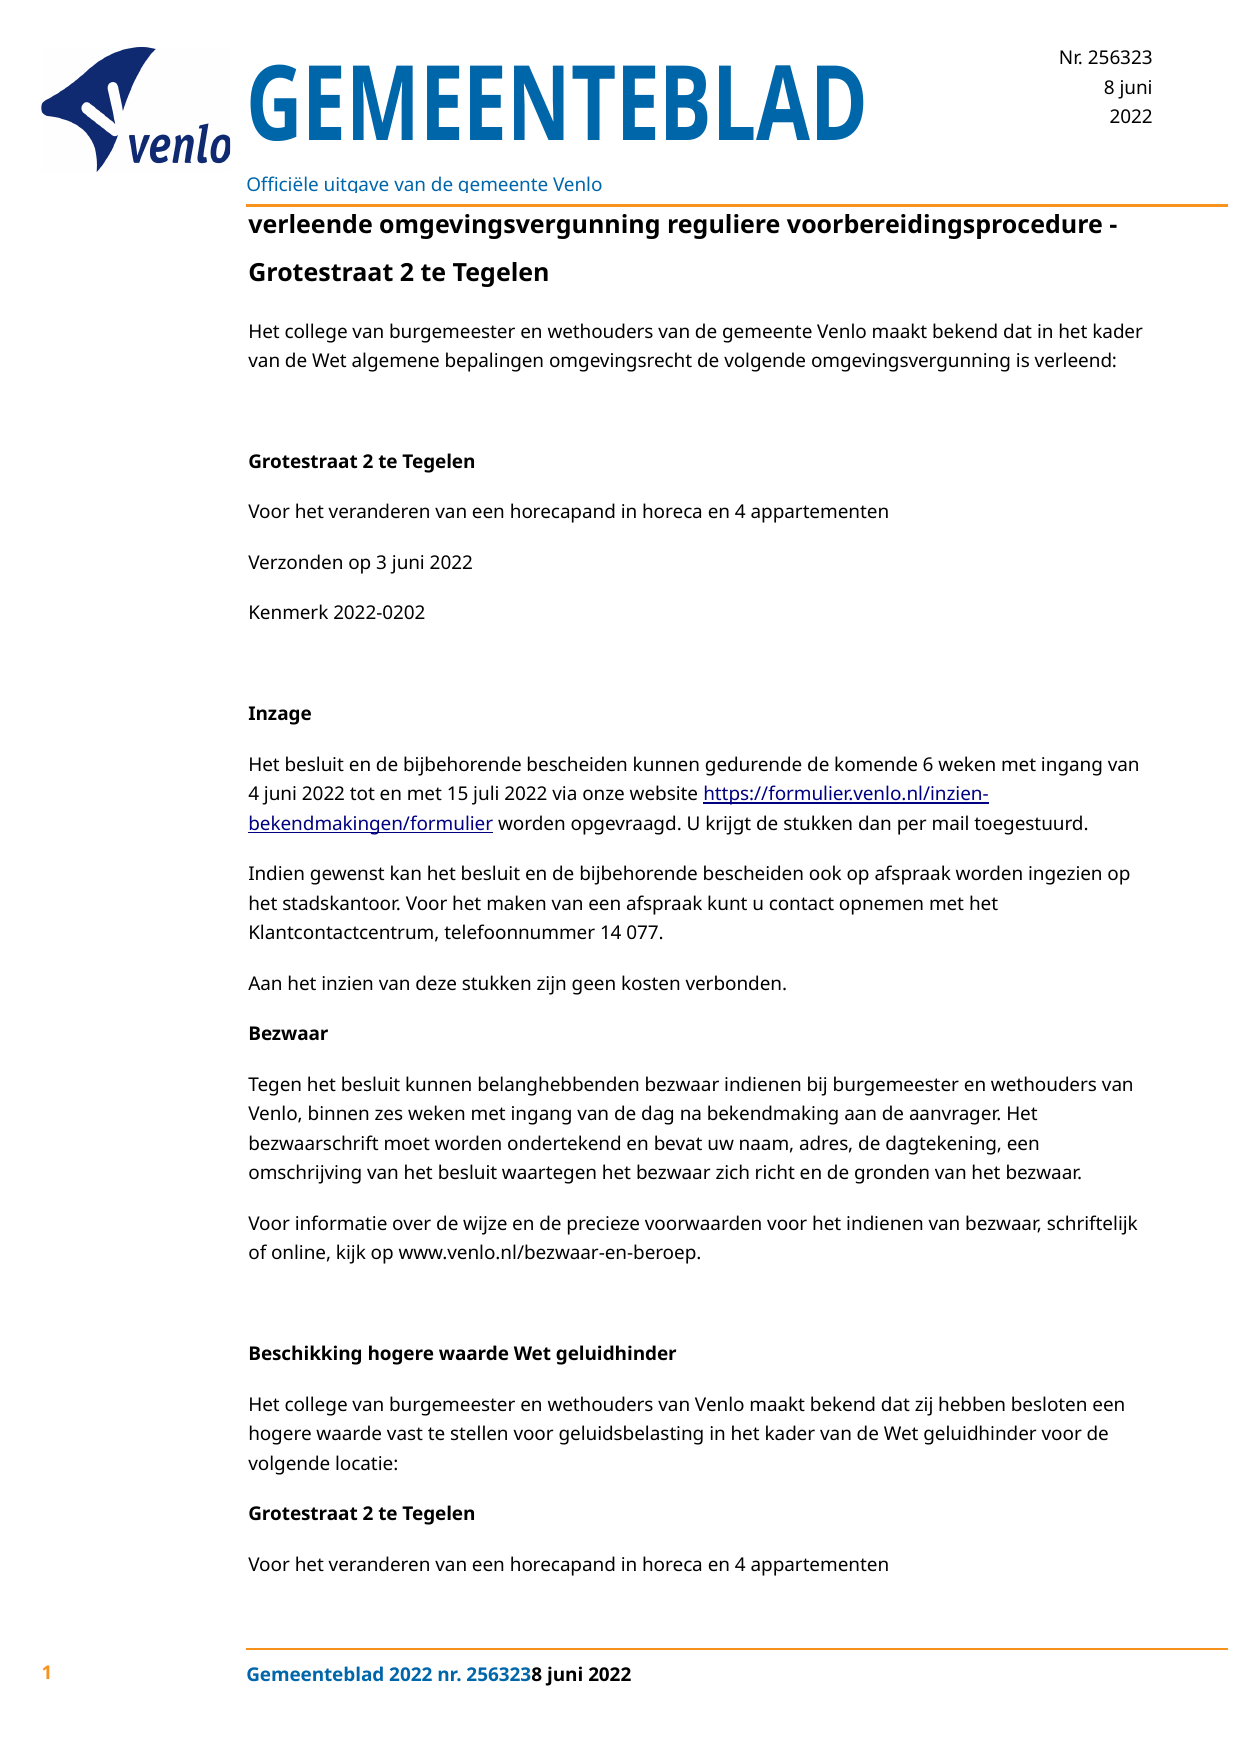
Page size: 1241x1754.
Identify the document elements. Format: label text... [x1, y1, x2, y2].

text Aan het inzien van deze stukken zijn geen kosten verbonden. [248, 970, 1152, 996]
text Voor het veranderen van een horecapand in horeca en 4 appartementen [248, 499, 1152, 524]
text Voor informatie over de wijze en de precieze voorwaarden voor het indienen van bezwaar, schriftelijk of online, kijk op www.venlo.nl/bezwaar-en-beroep. [248, 1210, 1152, 1265]
picture [41, 47, 231, 172]
text Voor het veranderen van een horecapand in horeca en 4 appartementen [248, 1551, 1152, 1577]
text Grotestraat 2 te Tegelen [248, 1500, 1152, 1526]
text Het besluit en de bijbehorende bescheiden kunnen gedurende de komende 6 weken met ingang van 4 juni 2022 tot en met 15 juli 2022 via onze website https://formulier.venlo.nl/inzien-bekendmakingen/formulier worden opgevraagd. U krijgt de stukken dan per mail toegestuurd. [248, 751, 1152, 836]
text Het college van burgemeester en wethouders van Venlo maakt bekend dat zij hebben besloten een hogere waarde vast te stellen voor geluidsbelasting in het kader van de Wet geluidhinder voor de volgende locatie: [248, 1391, 1152, 1476]
text Tegen het besluit kunnen belanghebbenden bezwaar indienen bij burgemeester en wethouders van Venlo, binnen zes weken met ingang van de dag na bekendmaking aan de aanvrager. Het bezwaarschrift moet worden ondertekend en bevat uw naam, adres, de dagtekening, een omschrijving van het besluit waartegen het bezwaar zich richt en de gronden van het bezwaar. [248, 1071, 1152, 1185]
text Indien gewenst kan het besluit en de bijbehorende bescheiden ook op afspraak worden ingezien op het stadskantoor. Voor het maken van een afspraak kunt u contact opnemen met het Klantcontactcentrum, telefoonnummer 14 077. [248, 860, 1152, 945]
text Verzonden op 3 juni 2022 [248, 549, 1152, 575]
text Grotestraat 2 te Tegelen [248, 448, 1152, 474]
text Beschikking hogere waarde Wet geluidhinder [248, 1340, 1152, 1366]
text Inzage [248, 700, 1152, 726]
text Kenmerk 2022-0202 [248, 599, 1152, 625]
text Bezwaar [248, 1020, 1152, 1046]
text Het college van burgemeester en wethouders van de gemeente Venlo maakt bekend dat in het kader van de Wet algemene bepalingen omgevingsrecht de volgende omgevingsvergunning is verleend: [248, 318, 1152, 373]
text verleende omgevingsvergunning reguliere voorbereidingsprocedure - Grotestraat 2 te Tegelen [248, 207, 1152, 288]
